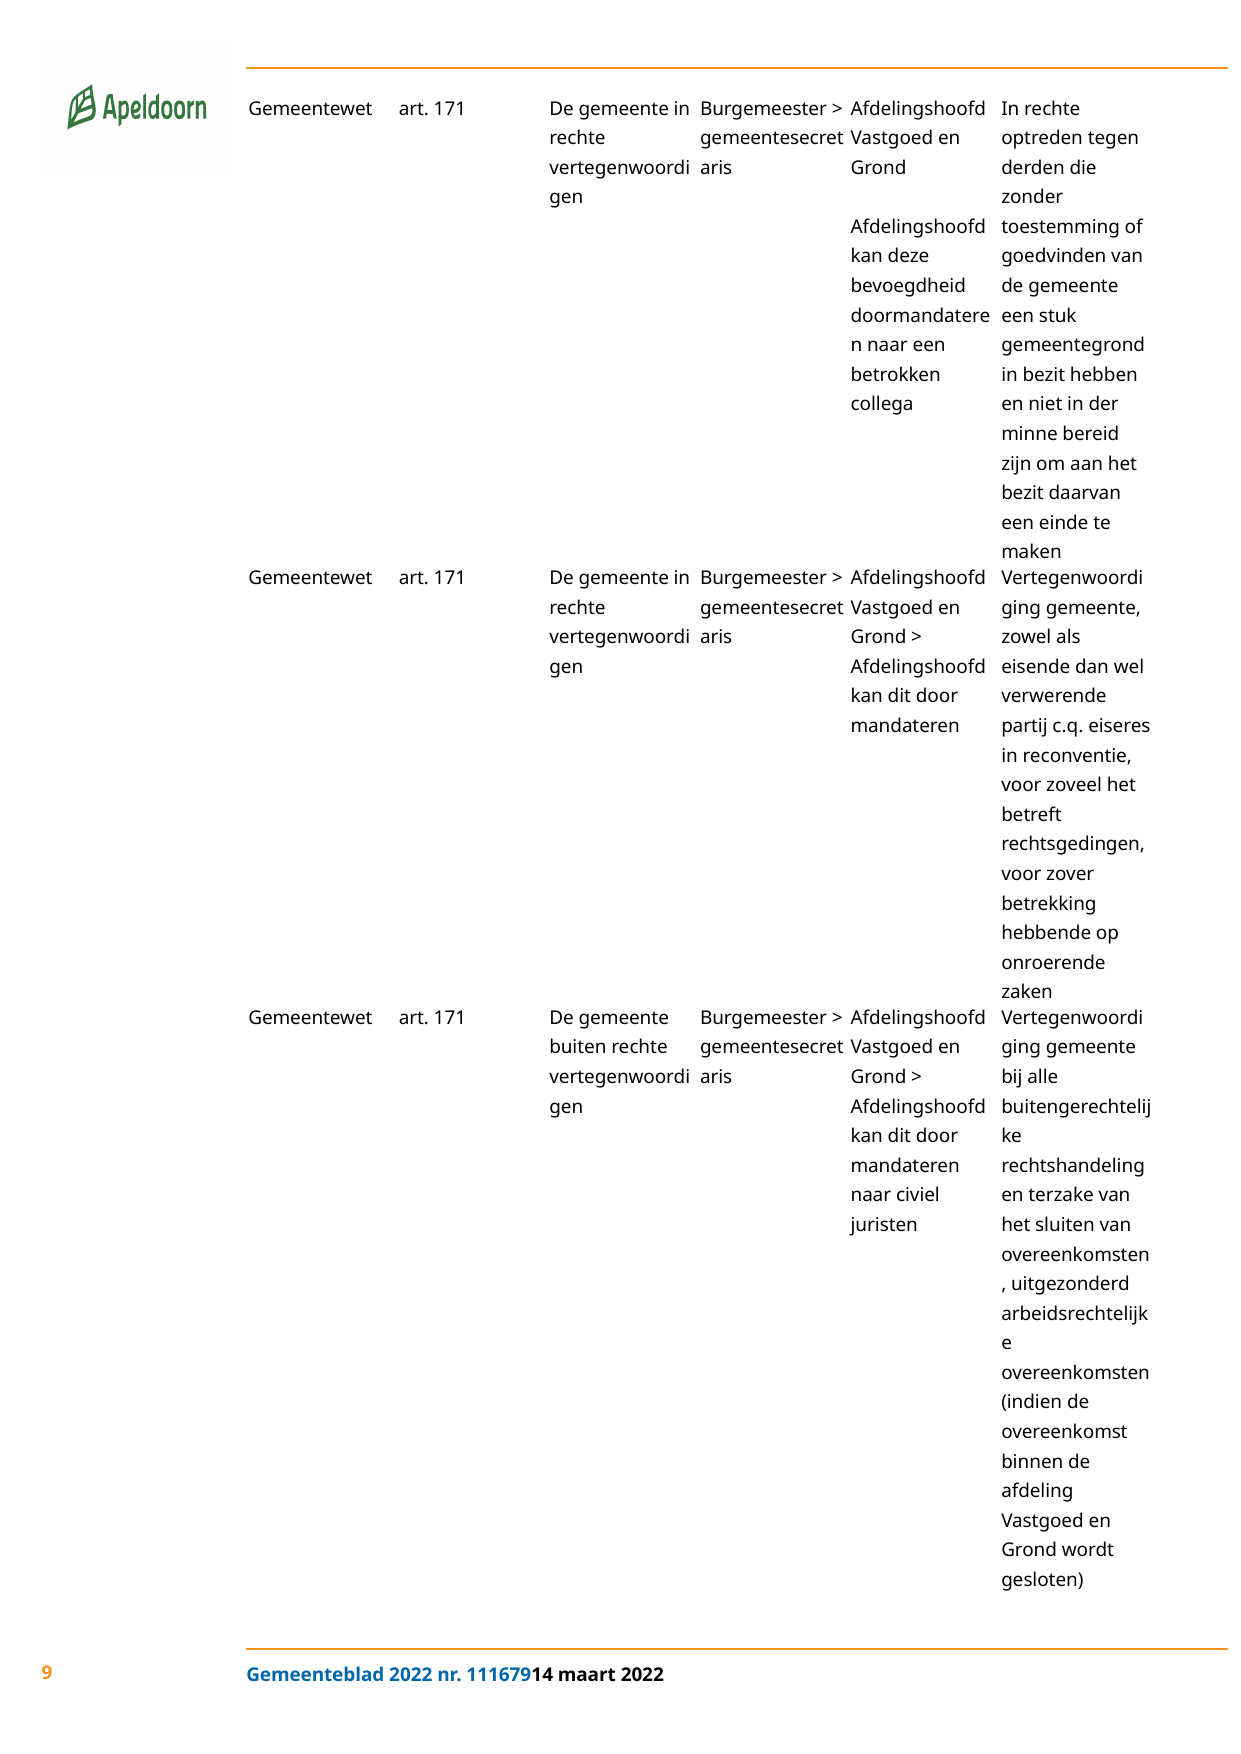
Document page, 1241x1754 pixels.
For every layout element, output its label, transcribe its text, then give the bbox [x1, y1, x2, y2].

table_cell art. 171 [399, 1004, 549, 1592]
table_cell art. 171 [399, 564, 549, 1004]
table_cell Vertegenwoordiging gemeente bij alle buitengerechtelijke rechtshandelingen terzake van het sluiten van overeenkomsten, uitgezonderd arbeidsrechtelijke overeenkomsten (indien de overeenkomst binnen de afdeling Vastgoed en Grond wordt gesloten) [1001, 1004, 1152, 1592]
table_cell Gemeentewet [248, 564, 398, 1004]
table_cell Afdelingshoofd Vastgoed en Grond > Afdelingshoofd kan dit door mandateren [850, 564, 1001, 1004]
table_cell Afdelingshoofd Vastgoed en Grond Afdelingshoofd kan deze bevoegdheid doormandateren naar een betrokken collega [850, 95, 1001, 564]
table_cell In rechte optreden tegen derden die zonder toestemming of goedvinden van de gemeente een stuk gemeentegrond in bezit hebben en niet in der minne bereid zijn om aan het bezit daarvan een einde te maken [1001, 95, 1152, 564]
table_cell De gemeente buiten rechte vertegenwoordigen [549, 1004, 700, 1592]
picture [41, 47, 231, 172]
table_cell De gemeente in rechte vertegenwoordigen [549, 564, 700, 1004]
table_cell Gemeentewet [248, 1004, 398, 1592]
table_cell Burgemeester > gemeentesecretaris [700, 564, 850, 1004]
table_cell Gemeentewet [248, 95, 398, 564]
table_cell De gemeente in rechte vertegenwoordigen [549, 95, 700, 564]
table_cell Burgemeester > gemeentesecretaris [700, 95, 850, 564]
table_cell Burgemeester > gemeentesecretaris [700, 1004, 850, 1592]
table_cell Afdelingshoofd Vastgoed en Grond > Afdelingshoofd kan dit door mandateren naar civiel juristen [850, 1004, 1001, 1592]
table_cell art. 171 [399, 95, 549, 564]
table_cell Vertegenwoordiging gemeente, zowel als eisende dan wel verwerende partij c.q. eiseres in reconventie, voor zoveel het betreft rechtsgedingen, voor zover betrekking hebbende op onroerende zaken [1001, 564, 1152, 1004]
